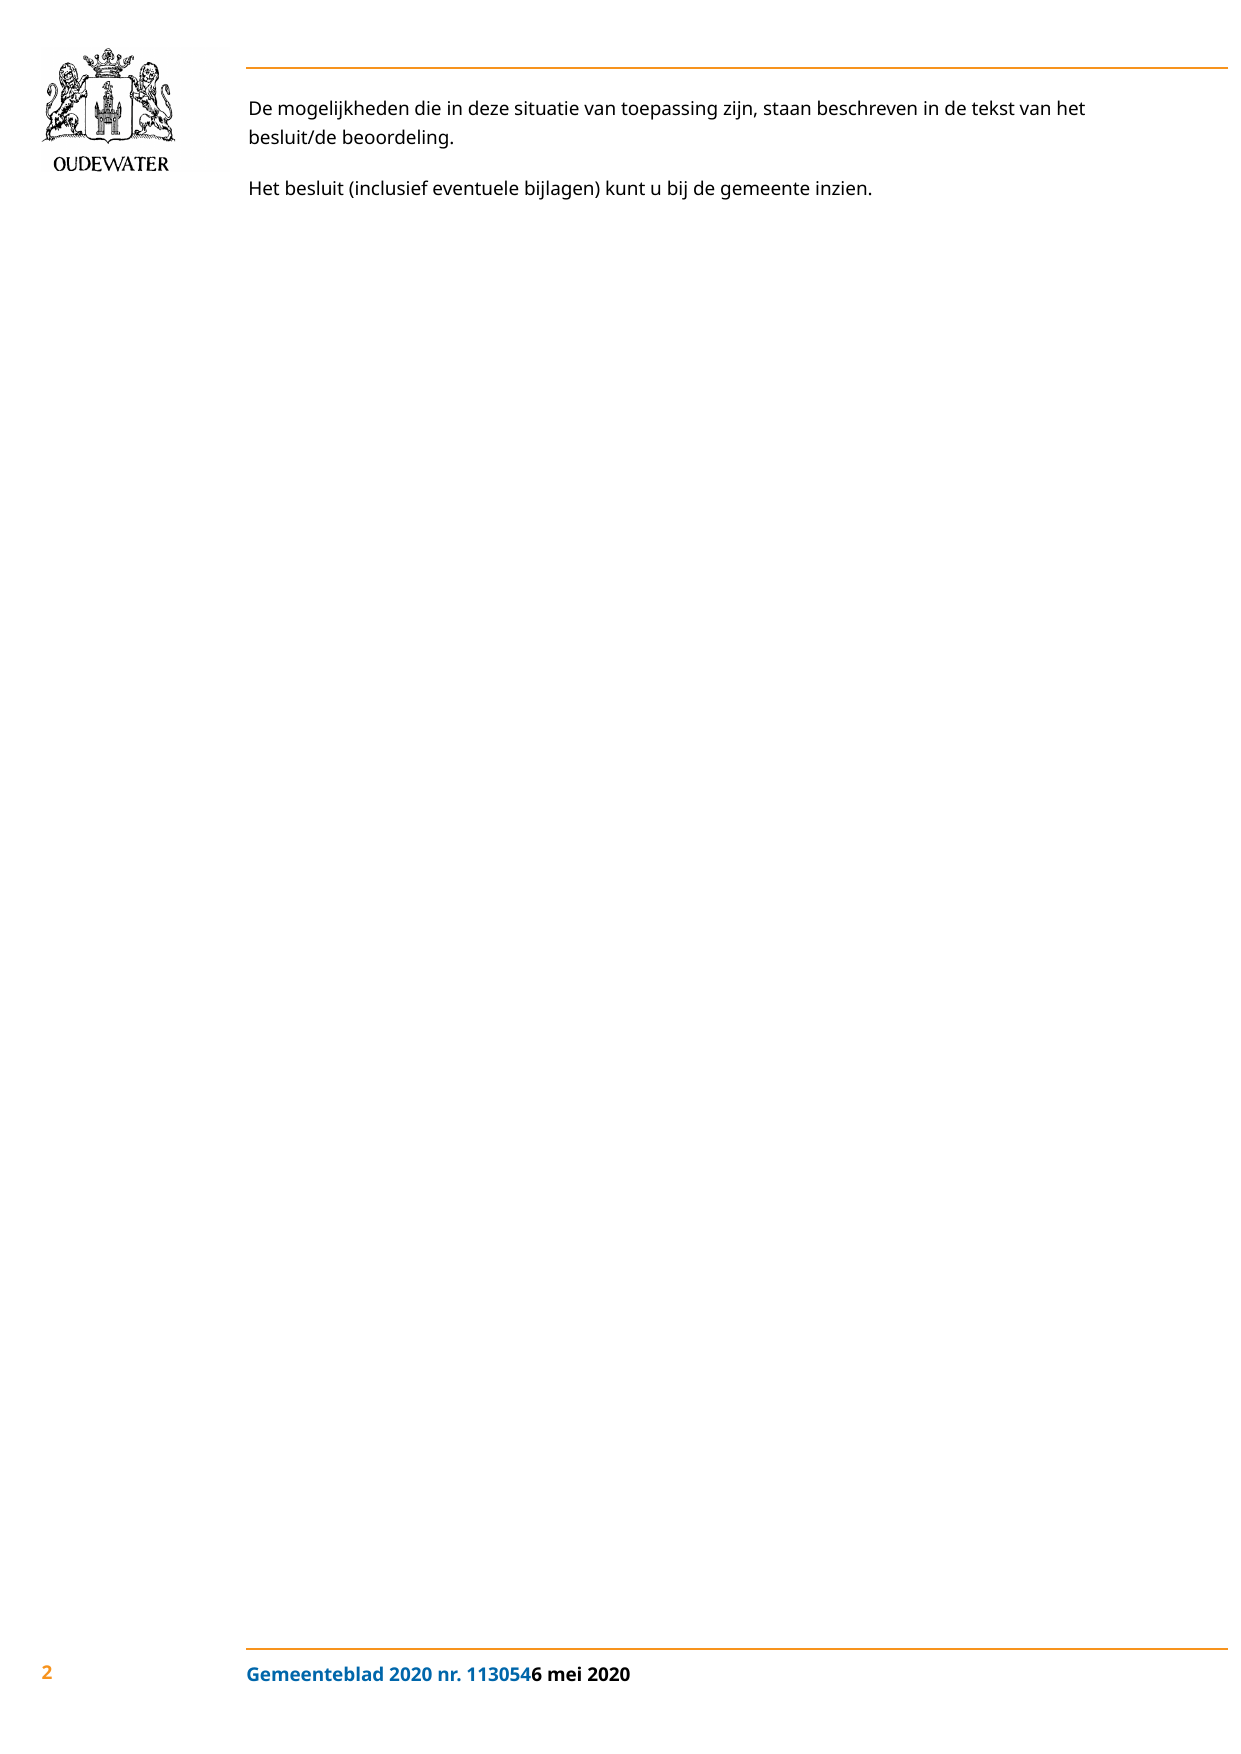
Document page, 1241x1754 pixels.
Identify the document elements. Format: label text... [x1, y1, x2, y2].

picture [41, 47, 231, 172]
text Het besluit (inclusief eventuele bijlagen) kunt u bij de gemeente inzien. [248, 175, 1152, 201]
text De mogelijkheden die in deze situatie van toepassing zijn, staan beschreven in de tekst van het besluit/de beoordeling. [248, 95, 1152, 150]
